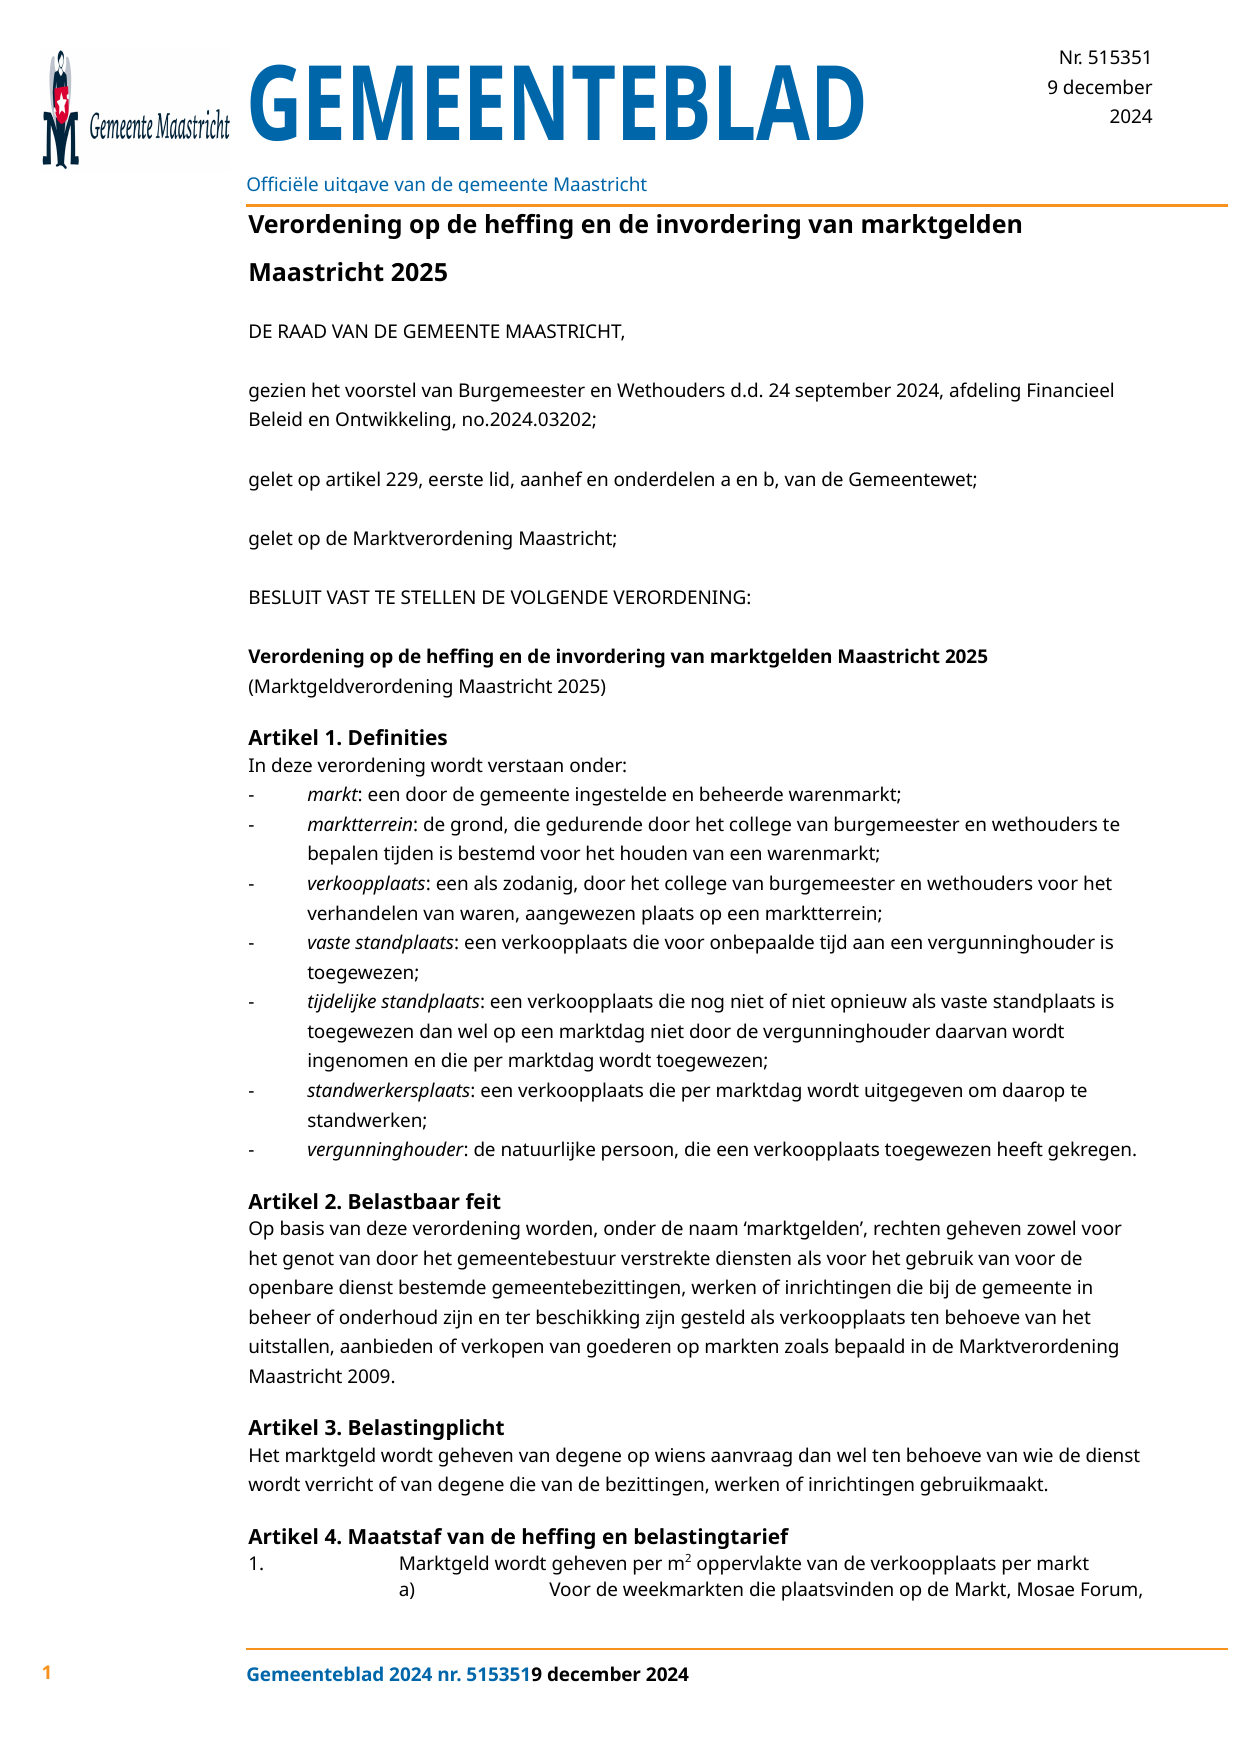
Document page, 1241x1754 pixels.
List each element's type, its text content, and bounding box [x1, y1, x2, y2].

text gelet op de Marktverordening Maastricht; [248, 525, 1152, 551]
list verkoopplaats: een als zodanig, door het college van burgemeester en wethouders voor het verhandelen van waren, aangewezen plaats op een marktterrein; [248, 870, 1152, 925]
picture [41, 47, 231, 172]
text Artikel 2. Belastbaar feit [248, 1187, 1152, 1215]
text gelet op artikel 229, eerste lid, aanhef en onderdelen a en b, van de Gemeentewet; [248, 466, 1152, 492]
text DE RAAD VAN DE GEMEENTE MAASTRICHT, [248, 318, 1152, 344]
table_header 1. [248, 1551, 398, 1576]
text Verordening op de heffing en de invordering van marktgelden Maastricht 2025 [248, 643, 1152, 669]
list marktterrein: de grond, die gedurende door het college van burgemeester en wethouders te bepalen tijden is bestemd voor het houden van een warenmarkt; [248, 811, 1152, 866]
list markt: een door de gemeente ingestelde en beheerde warenmarkt; [248, 781, 1152, 807]
text BESLUIT VAST TE STELLEN DE VOLGENDE VERORDENING: [248, 584, 1152, 610]
text Artikel 4. Maatstaf van de heffing en belastingtarief [248, 1522, 1152, 1550]
text (Marktgeldverordening Maastricht 2025) [248, 673, 1152, 699]
table_cell a) [399, 1576, 549, 1602]
text Op basis van deze verordening worden, onder de naam ‘marktgelden’, rechten geheven zowel voor het genot van door het gemeentebestuur verstrekte diensten als voor het gebruik van voor de openbare dienst bestemde gemeentebezittingen, werken of inrichtingen die bij de gemeente in beheer of onderhoud zijn en ter beschikking zijn gesteld als verkoopplaats ten behoeve van het uitstallen, aanbieden of verkopen van goederen op markten zoals bepaald in de Marktverordening Maastricht 2009. [248, 1215, 1152, 1389]
table_cell [248, 1576, 398, 1602]
text gezien het voorstel van Burgemeester en Wethouders d.d. 24 september 2024, afdeling Financieel Beleid en Ontwikkeling, no.2024.03202; [248, 377, 1152, 432]
list standwerkersplaats: een verkoopplaats die per marktdag wordt uitgegeven om daarop te standwerken; [248, 1077, 1152, 1132]
text Artikel 3. Belastingplicht [248, 1413, 1152, 1442]
list vaste standplaats: een verkoopplaats die voor onbepaalde tijd aan een vergunninghouder is toegewezen; [248, 929, 1152, 984]
list vergunninghouder: de natuurlijke persoon, die een verkoopplaats toegewezen heeft gekregen. [248, 1136, 1152, 1162]
table_header Marktgeld wordt geheven per m2 oppervlakte van de verkoopplaats per markt [399, 1551, 1152, 1576]
table_cell Voor de weekmarkten die plaatsvinden op de Markt, Mosae Forum, [549, 1576, 1152, 1602]
text Verordening op de heffing en de invordering van marktgelden Maastricht 2025 [248, 207, 1152, 288]
text In deze verordening wordt verstaan onder: [248, 752, 1152, 777]
text Artikel 1. Definities [248, 723, 1152, 752]
list tijdelijke standplaats: een verkoopplaats die nog niet of niet opnieuw als vaste standplaats is toegewezen dan wel op een marktdag niet door de vergunninghouder daarvan wordt ingenomen en die per marktdag wordt toegewezen; [248, 988, 1152, 1073]
text Het marktgeld wordt geheven van degene op wiens aanvraag dan wel ten behoeve van wie de dienst wordt verricht of van degene die van de bezittingen, werken of inrichtingen gebruikmaakt. [248, 1442, 1152, 1497]
